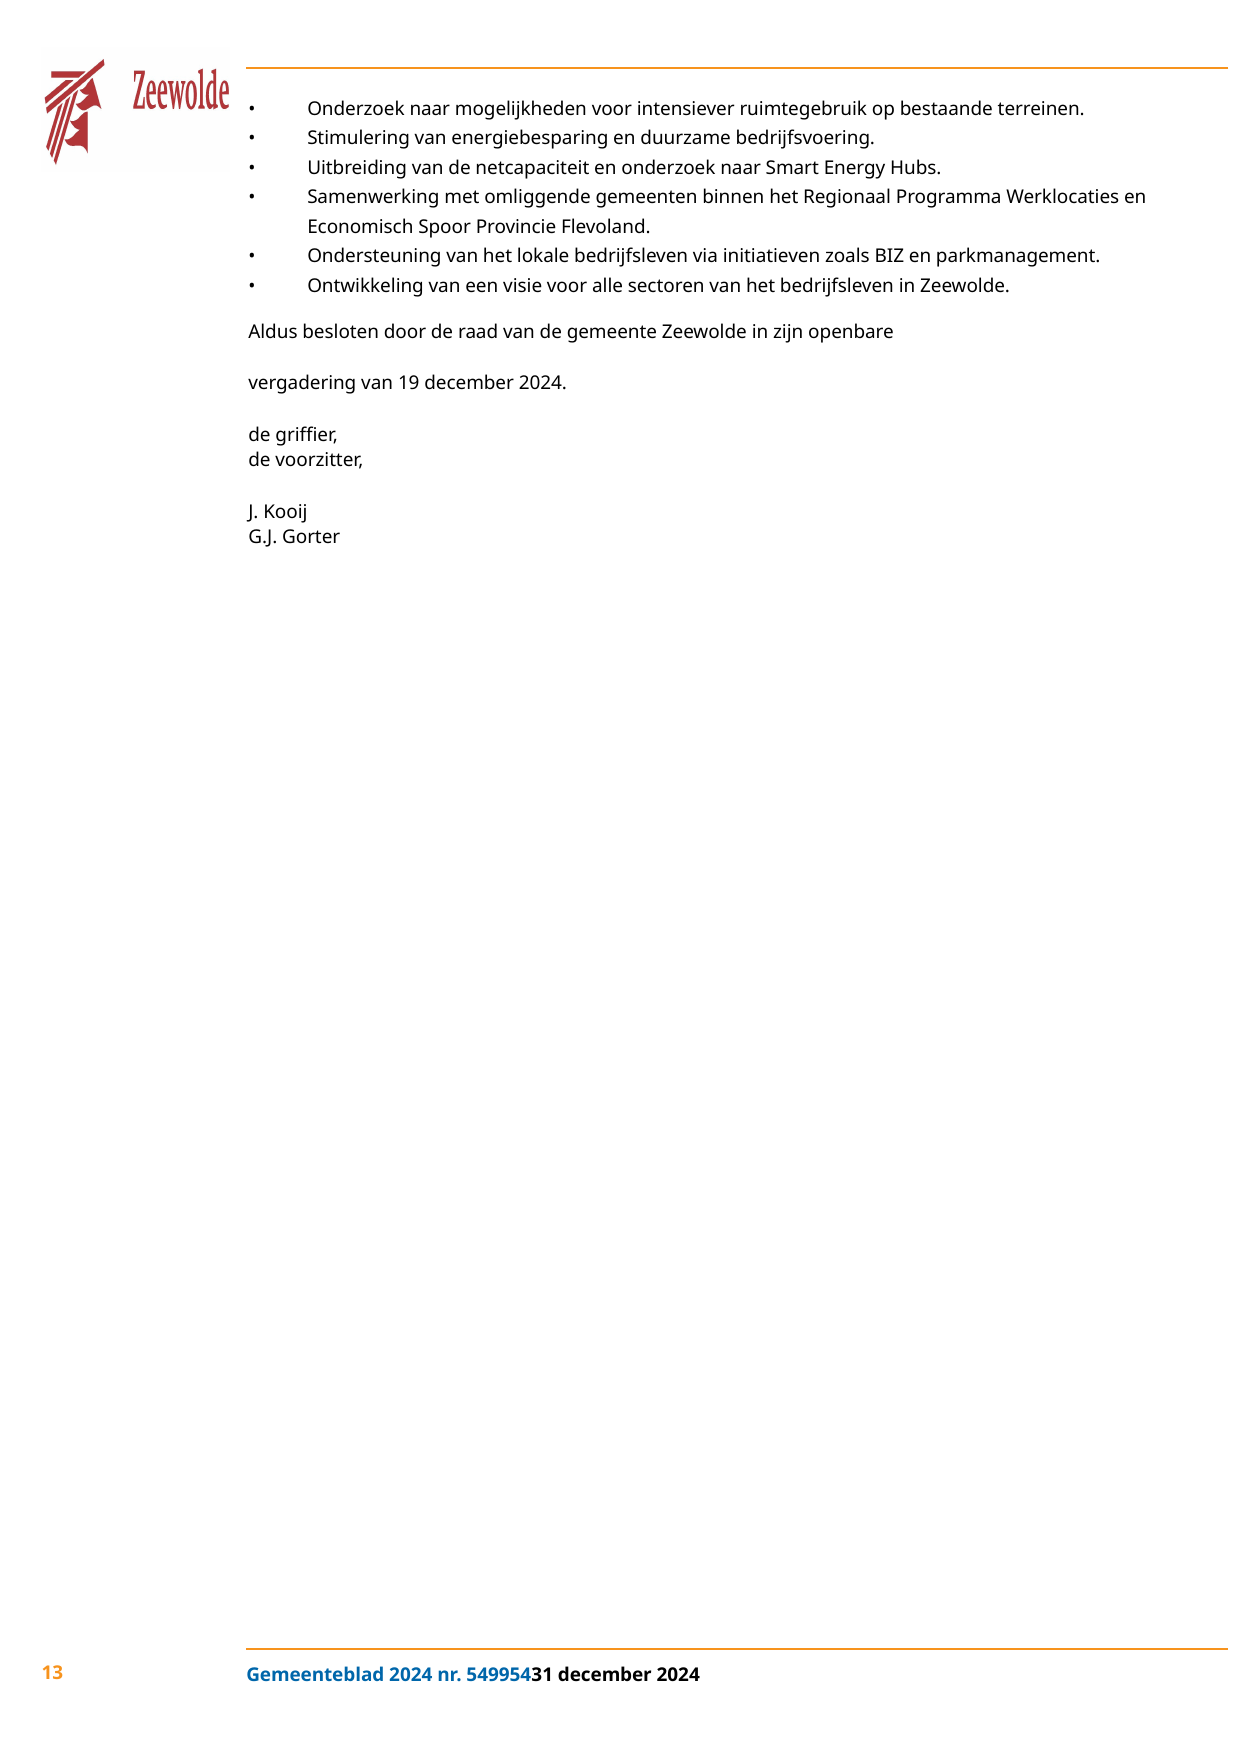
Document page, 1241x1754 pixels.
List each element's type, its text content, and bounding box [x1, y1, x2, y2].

text vergadering van 19 december 2024. [248, 369, 1152, 395]
list Onderzoek naar mogelijkheden voor intensiever ruimtegebruik op bestaande terreinen. [248, 95, 1152, 121]
text J. Kooij [248, 498, 1152, 524]
list Ondersteuning van het lokale bedrijfsleven via initiatieven zoals BIZ en parkmanagement. [248, 243, 1152, 268]
text de voorzitter, [248, 447, 1152, 472]
picture [41, 47, 231, 172]
list Stimulering van energiebesparing en duurzame bedrijfsvoering. [248, 124, 1152, 150]
list Ontwikkeling van een visie voor alle sectoren van het bedrijfsleven in Zeewolde. [248, 272, 1152, 298]
text Aldus besloten door de raad van de gemeente Zeewolde in zijn openbare [248, 318, 1152, 344]
list Uitbreiding van de netcapaciteit en onderzoek naar Smart Energy Hubs. [248, 154, 1152, 180]
text de griffier, [248, 421, 1152, 447]
list Samenwerking met omliggende gemeenten binnen het Regionaal Programma Werklocaties en Economisch Spoor Provincie Flevoland. [248, 183, 1152, 239]
text G.J. Gorter [248, 524, 1152, 549]
